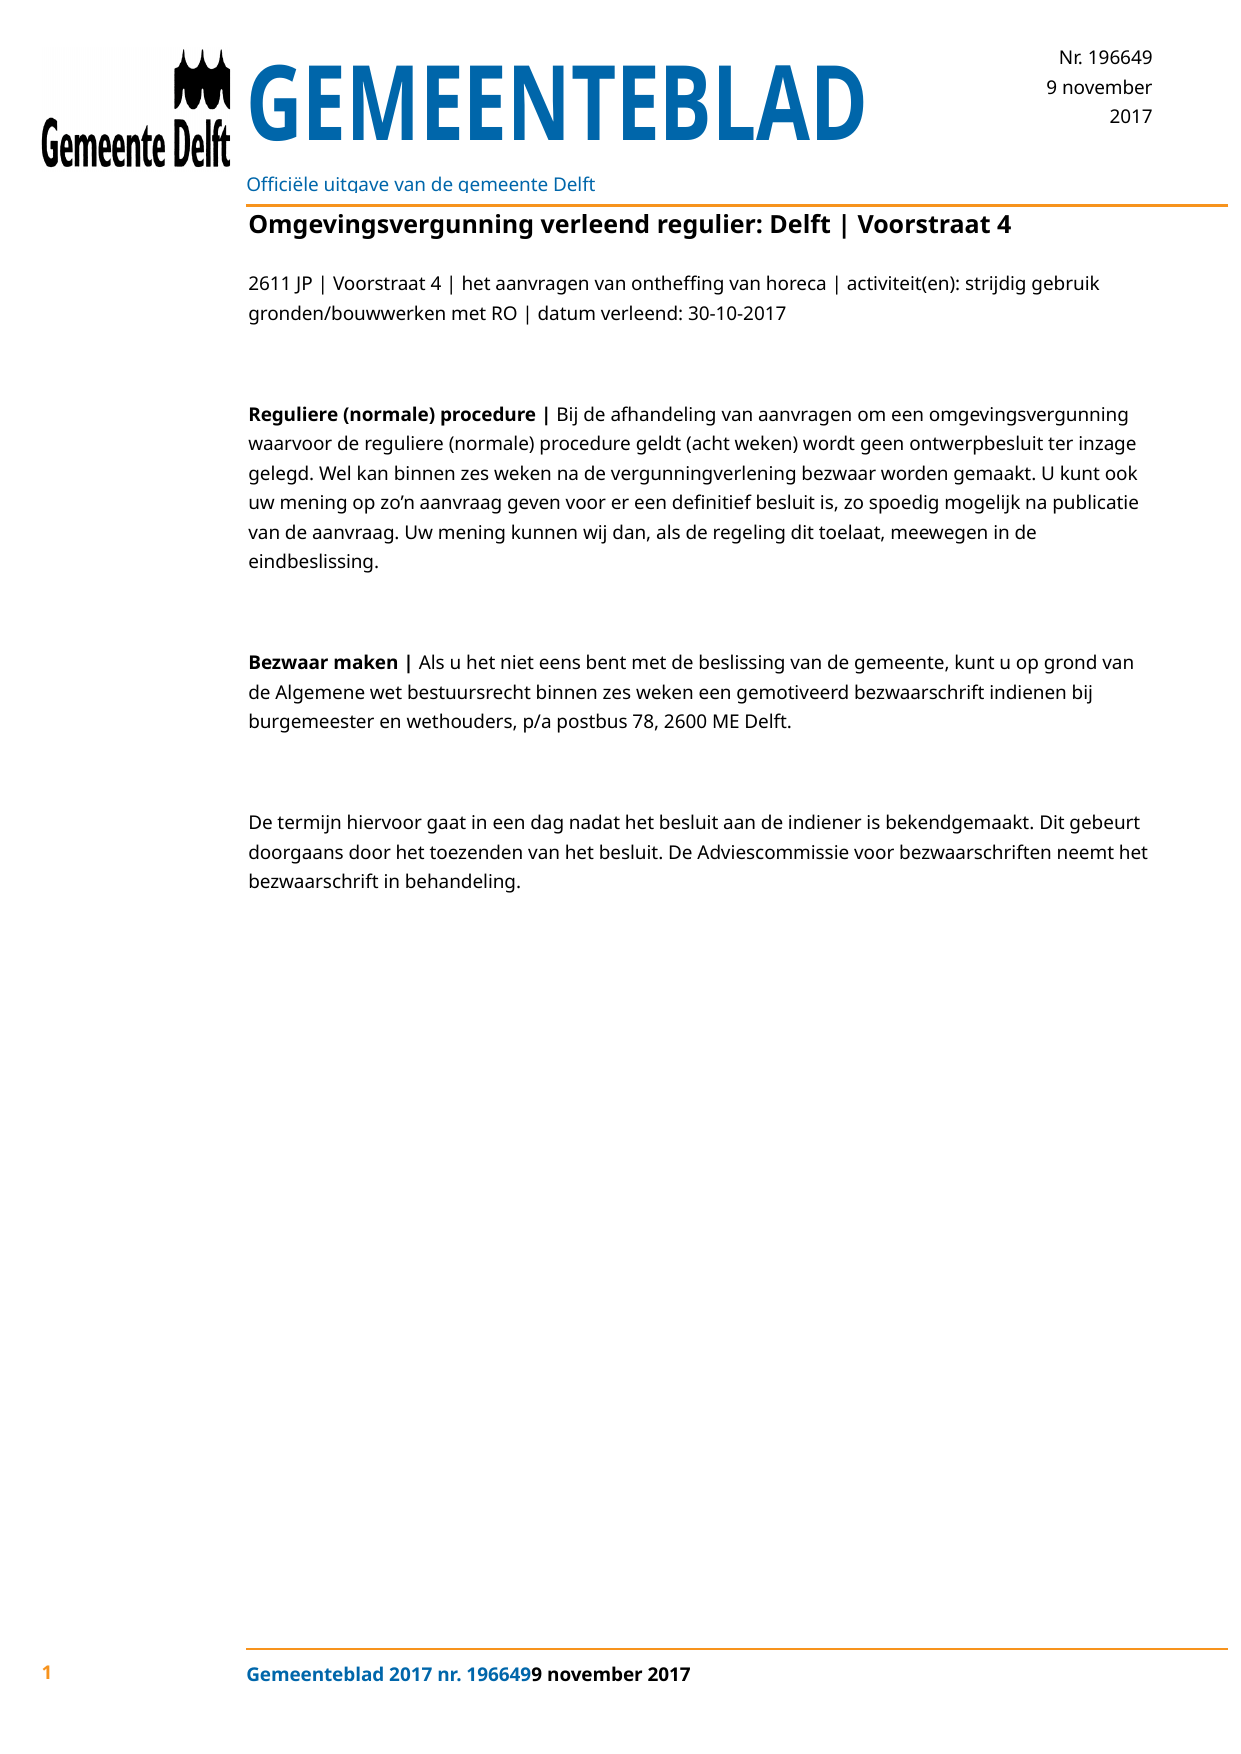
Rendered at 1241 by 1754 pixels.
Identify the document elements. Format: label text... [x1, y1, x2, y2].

text Omgevingsvergunning verleend regulier: Delft | Voorstraat 4 [248, 207, 1152, 241]
text 2611 JP | Voorstraat 4 | het aanvragen van ontheffing van horeca | activiteit(en): strijdig gebruik gronden/bouwwerken met RO | datum verleend: 30-10-2017 [248, 270, 1152, 326]
text De termijn hiervoor gaat in een dag nadat het besluit aan de indiener is bekendgemaakt. Dit gebeurt doorgaans door het toezenden van het besluit. De Adviescommissie voor bezwaarschriften neemt het bezwaarschrift in behandeling. [248, 809, 1152, 894]
picture [41, 47, 231, 172]
text Reguliere (normale) procedure | Bij de afhandeling van aanvragen om een omgevingsvergunning waarvoor de reguliere (normale) procedure geldt (acht weken) wordt geen ontwerpbesluit ter inzage gelegd. Wel kan binnen zes weken na de vergunningverlening bezwaar worden gemaakt. U kunt ook uw mening op zo’n aanvraag geven voor er een definitief besluit is, zo spoedig mogelijk na publicatie van de aanvraag. Uw mening kunnen wij dan, als de regeling dit toelaat, meewegen in de eindbeslissing. [248, 401, 1152, 574]
text Bezwaar maken | Als u het niet eens bent met de beslissing van de gemeente, kunt u op grond van de Algemene wet bestuursrecht binnen zes weken een gemotiveerd bezwaarschrift indienen bij burgemeester en wethouders, p/a postbus 78, 2600 ME Delft. [248, 649, 1152, 734]
